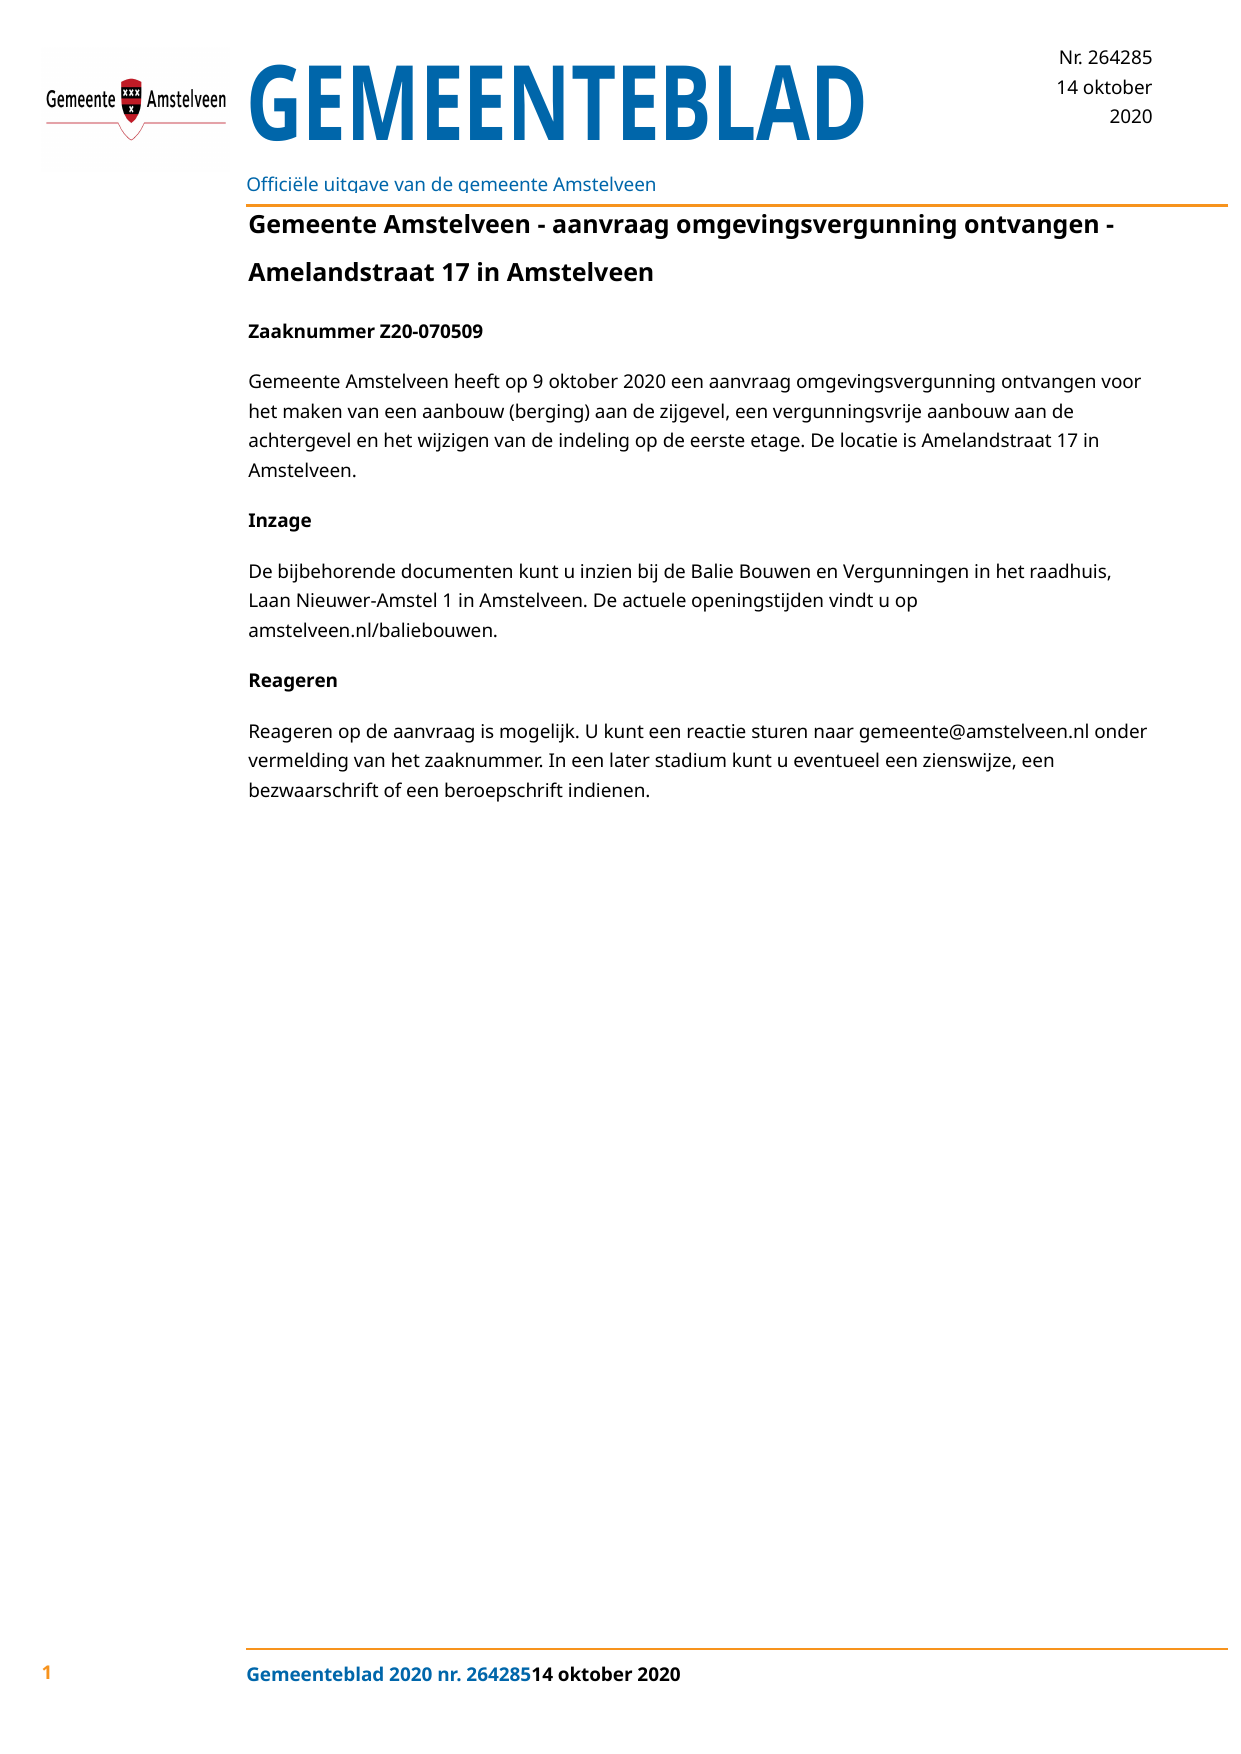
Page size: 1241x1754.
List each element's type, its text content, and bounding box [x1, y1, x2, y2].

text De bijbehorende documenten kunt u inzien bij de Balie Bouwen en Vergunningen in het raadhuis, Laan Nieuwer-Amstel 1 in Amstelveen. De actuele openingstijden vindt u op amstelveen.nl/baliebouwen. [248, 558, 1152, 643]
text Zaaknummer Z20-070509 [248, 318, 1152, 344]
text Gemeente Amstelveen heeft op 9 oktober 2020 een aanvraag omgevingsvergunning ontvangen voor het maken van een aanbouw (berging) aan de zijgevel, een vergunningsvrije aanbouw aan de achtergevel en het wijzigen van de indeling op de eerste etage. De locatie is Amelandstraat 17 in Amstelveen. [248, 368, 1152, 483]
text Inzage [248, 507, 1152, 533]
text Gemeente Amstelveen - aanvraag omgevingsvergunning ontvangen - Amelandstraat 17 in Amstelveen [248, 207, 1152, 288]
text Reageren [248, 667, 1152, 693]
picture [41, 47, 231, 172]
text Reageren op de aanvraag is mogelijk. U kunt een reactie sturen naar gemeente@amstelveen.nl onder vermelding van het zaaknummer. In een later stadium kunt u eventueel een zienswijze, een bezwaarschrift of een beroepschrift indienen. [248, 718, 1152, 803]
